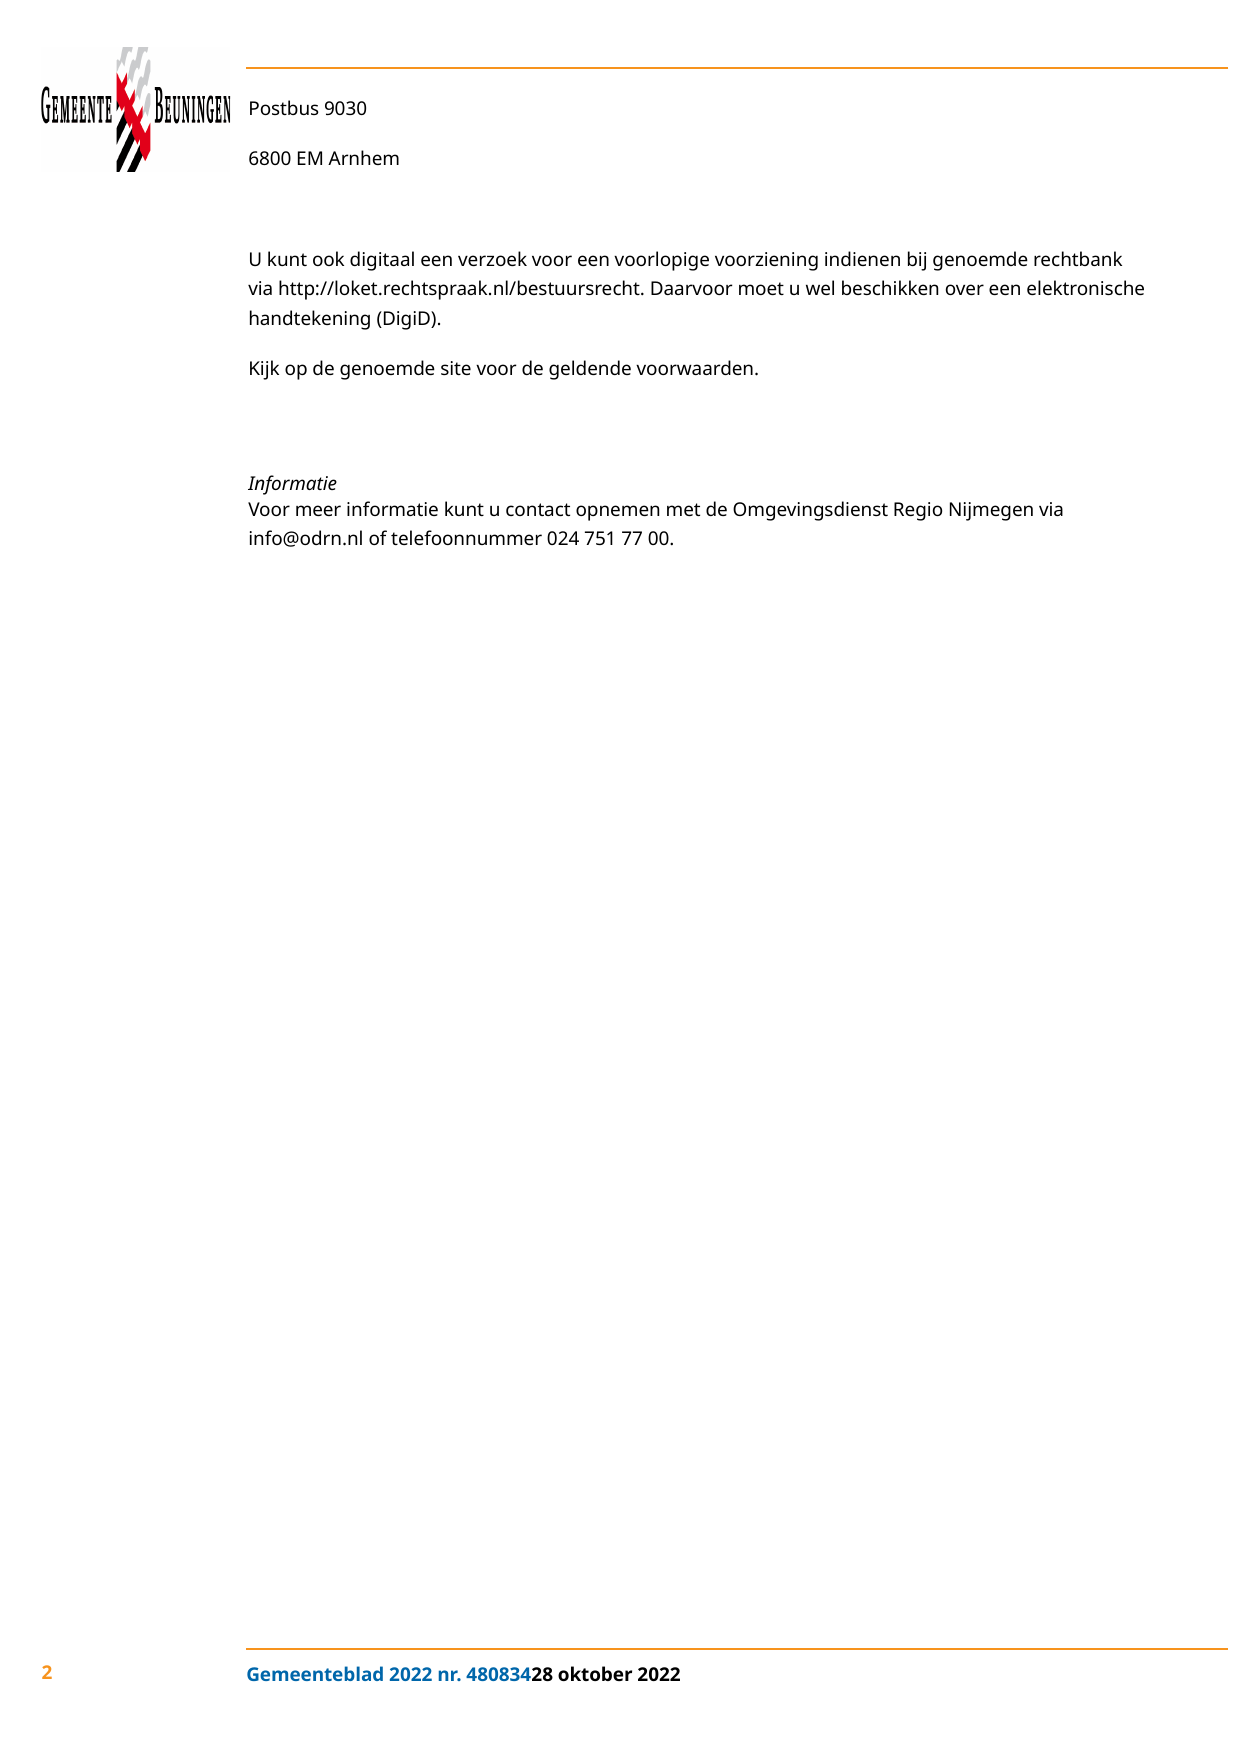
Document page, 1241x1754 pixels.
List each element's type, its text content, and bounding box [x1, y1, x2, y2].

text 6800 EM Arnhem [248, 145, 1152, 171]
text Voor meer informatie kunt u contact opnemen met de Omgevingsdienst Regio Nijmegen via info@odrn.nl of telefoonnummer 024 751 77 00. [248, 496, 1152, 551]
text Postbus 9030 [248, 95, 1152, 121]
picture [41, 47, 231, 172]
text Informatie [248, 470, 1152, 496]
text Kijk op de genoemde site voor de geldende voorwaarden. [248, 356, 1152, 381]
text U kunt ook digitaal een verzoek voor een voorlopige voorziening indienen bij genoemde rechtbank via http://loket.rechtspraak.nl/bestuursrecht. Daarvoor moet u wel beschikken over een elektronische handtekening (DigiD). [248, 246, 1152, 331]
